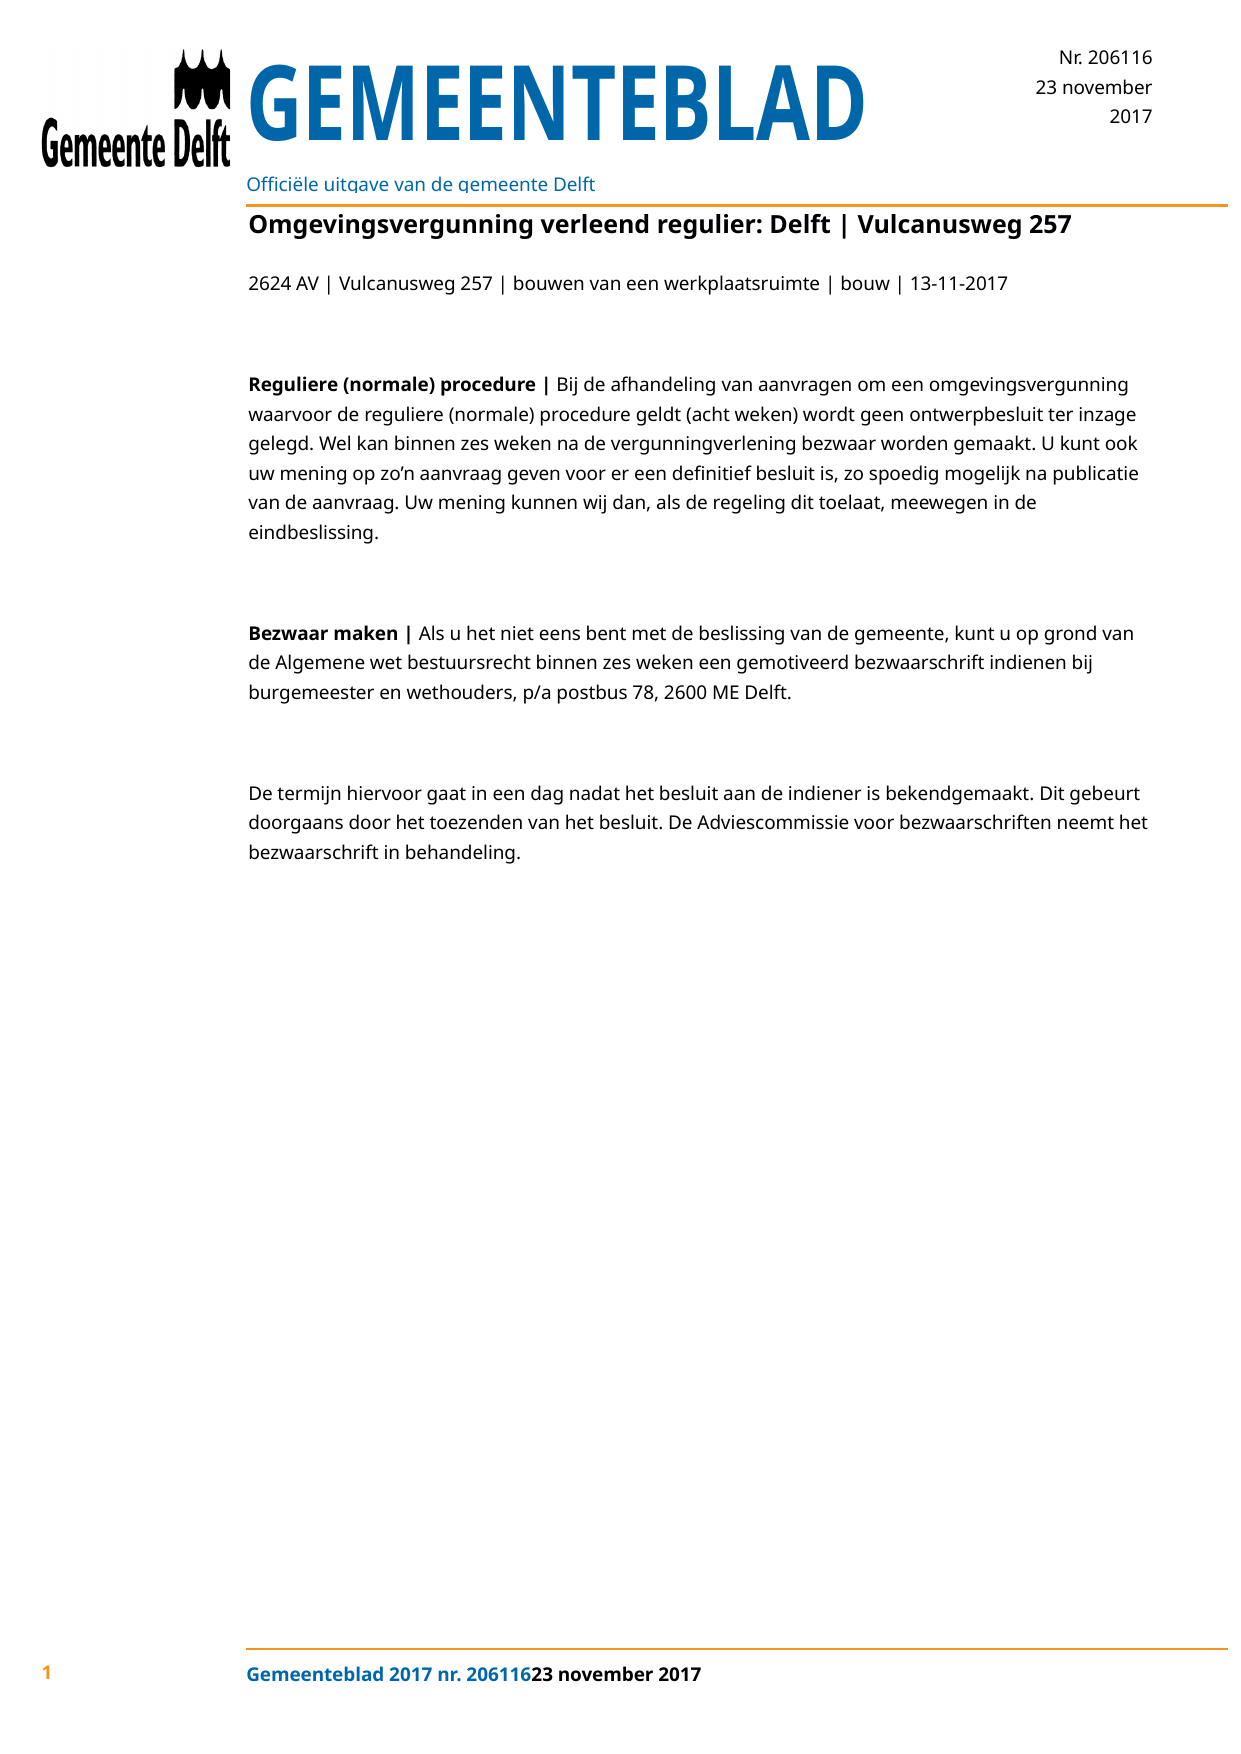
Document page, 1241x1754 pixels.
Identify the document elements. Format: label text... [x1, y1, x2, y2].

picture [41, 47, 231, 172]
text 2624 AV | Vulcanusweg 257 | bouwen van een werkplaatsruimte | bouw | 13-11-2017 [248, 270, 1152, 296]
text Omgevingsvergunning verleend regulier: Delft | Vulcanusweg 257 [248, 207, 1152, 241]
text Bezwaar maken | Als u het niet eens bent met de beslissing van de gemeente, kunt u op grond van de Algemene wet bestuursrecht binnen zes weken een gemotiveerd bezwaarschrift indienen bij burgemeester en wethouders, p/a postbus 78, 2600 ME Delft. [248, 620, 1152, 705]
text Reguliere (normale) procedure | Bij de afhandeling van aanvragen om een omgevingsvergunning waarvoor de reguliere (normale) procedure geldt (acht weken) wordt geen ontwerpbesluit ter inzage gelegd. Wel kan binnen zes weken na de vergunningverlening bezwaar worden gemaakt. U kunt ook uw mening op zo’n aanvraag geven voor er een definitief besluit is, zo spoedig mogelijk na publicatie van de aanvraag. Uw mening kunnen wij dan, als de regeling dit toelaat, meewegen in de eindbeslissing. [248, 371, 1152, 545]
text De termijn hiervoor gaat in een dag nadat het besluit aan de indiener is bekendgemaakt. Dit gebeurt doorgaans door het toezenden van het besluit. De Adviescommissie voor bezwaarschriften neemt het bezwaarschrift in behandeling. [248, 780, 1152, 865]
